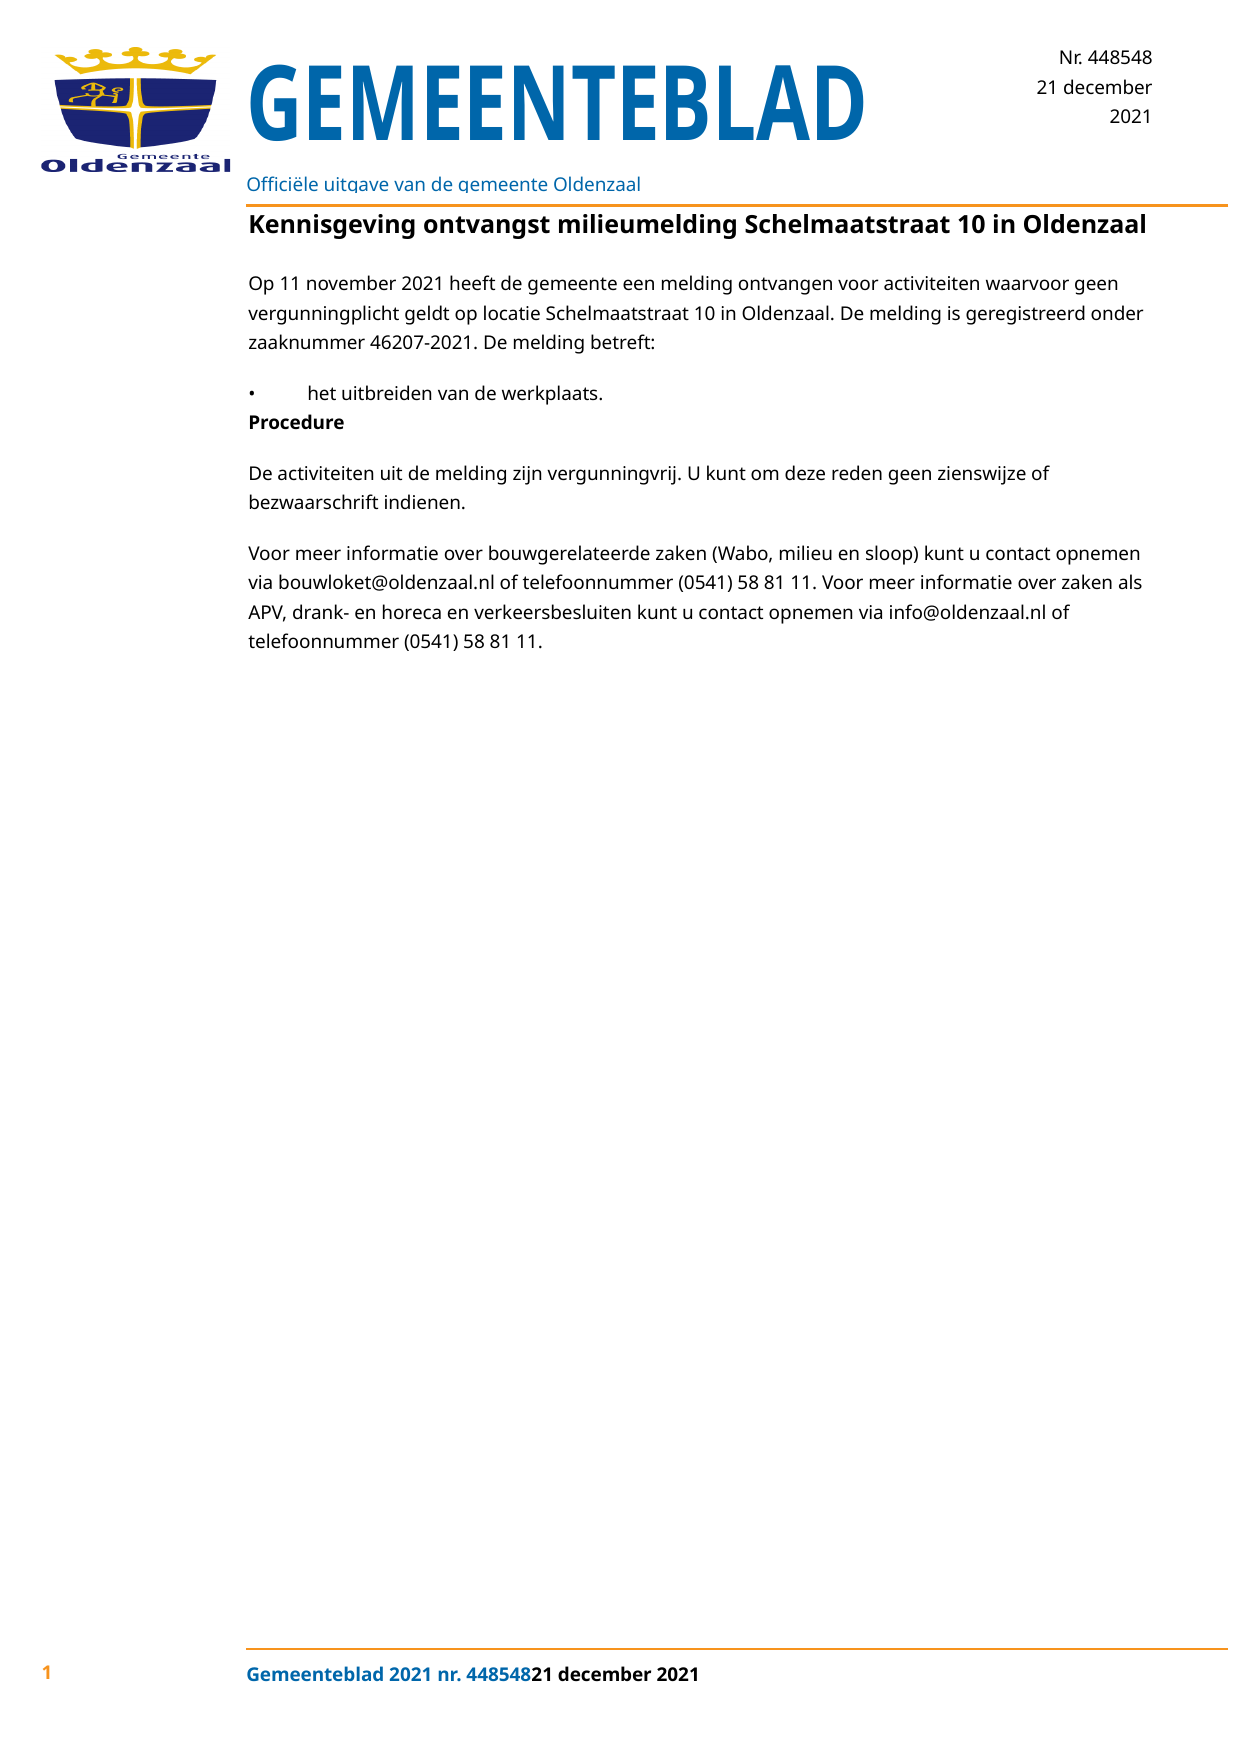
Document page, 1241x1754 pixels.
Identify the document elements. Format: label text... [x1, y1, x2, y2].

text Procedure [248, 409, 1152, 435]
text Voor meer informatie over bouwgerelateerde zaken (Wabo, milieu en sloop) kunt u contact opnemen via bouwloket@oldenzaal.nl of telefoonnummer (0541) 58 81 11. Voor meer informatie over zaken als APV, drank- en horeca en verkeersbesluiten kunt u contact opnemen via info@oldenzaal.nl of telefoonnummer (0541) 58 81 11. [248, 540, 1152, 654]
text Kennisgeving ontvangst milieumelding Schelmaatstraat 10 in Oldenzaal [248, 207, 1152, 241]
list het uitbreiden van de werkplaats. [248, 380, 1152, 406]
text Op 11 november 2021 heeft de gemeente een melding ontvangen voor activiteiten waarvoor geen vergunningplicht geldt op locatie Schelmaatstraat 10 in Oldenzaal. De melding is geregistreerd onder zaaknummer 46207-2021. De melding betreft: [248, 270, 1152, 355]
text De activiteiten uit de melding zijn vergunningvrij. U kunt om deze reden geen zienswijze of bezwaarschrift indienen. [248, 460, 1152, 515]
picture [41, 47, 231, 172]
